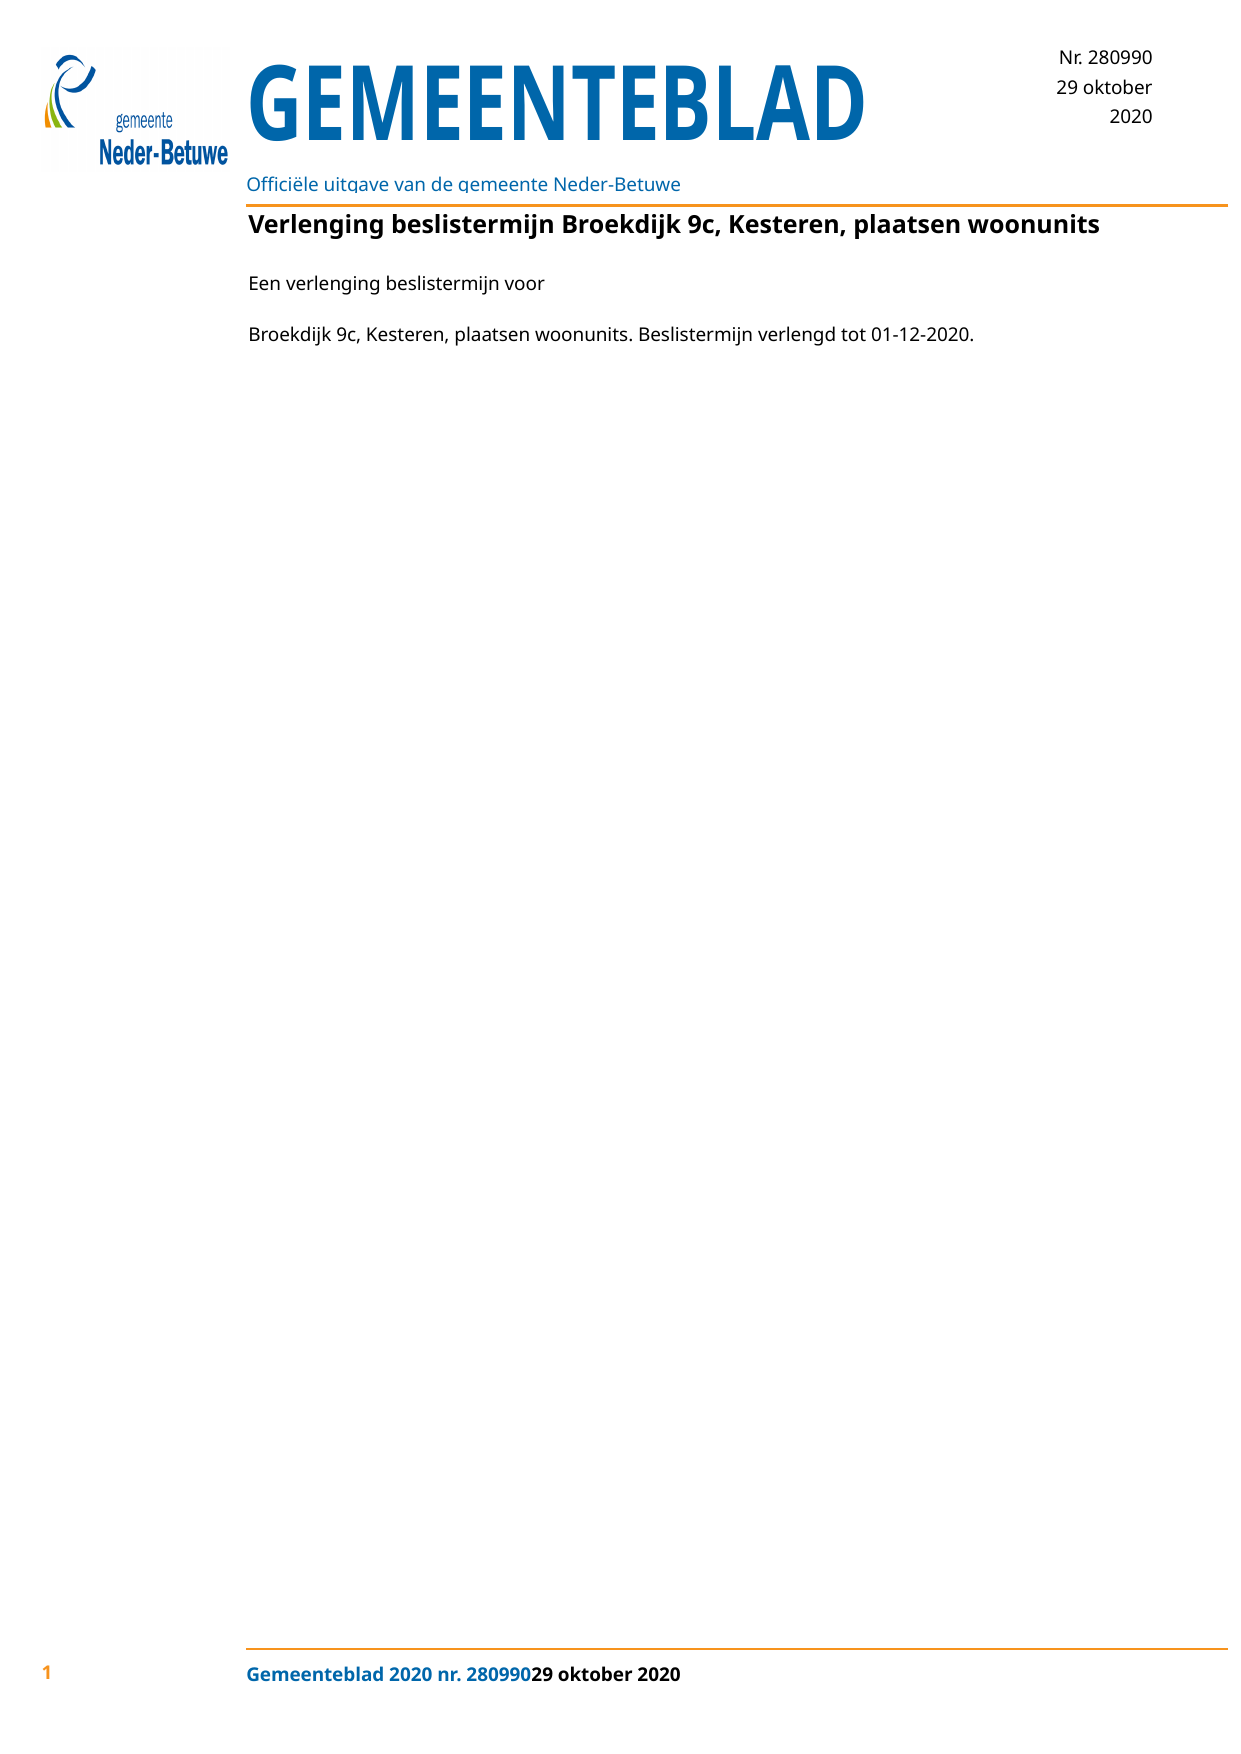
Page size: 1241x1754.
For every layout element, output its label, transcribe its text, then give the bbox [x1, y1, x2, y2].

text Verlenging beslistermijn Broekdijk 9c, Kesteren, plaatsen woonunits [248, 207, 1152, 241]
picture [41, 47, 231, 172]
text Een verlenging beslistermijn voor [248, 270, 1152, 296]
text Broekdijk 9c, Kesteren, plaatsen woonunits. Beslistermijn verlengd tot 01-12-2020. [248, 321, 1152, 346]
